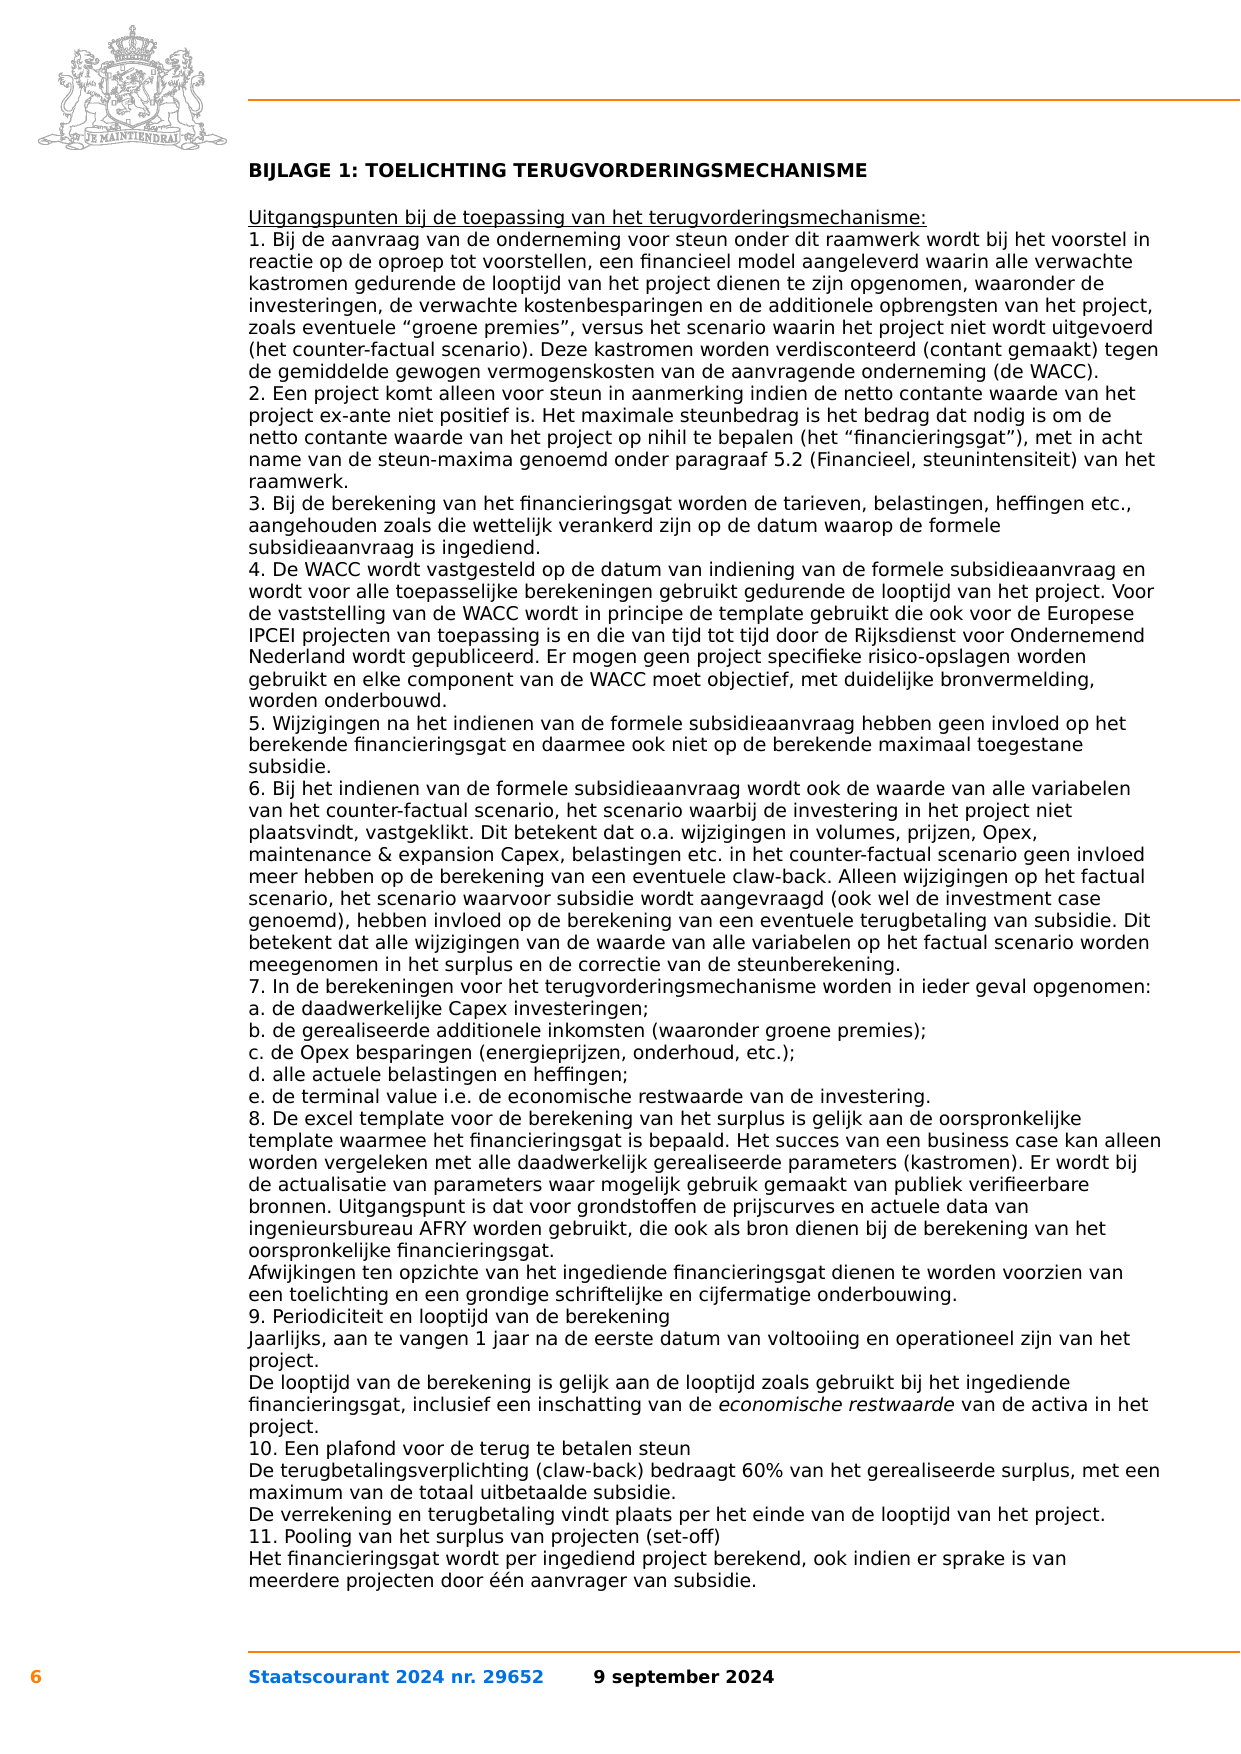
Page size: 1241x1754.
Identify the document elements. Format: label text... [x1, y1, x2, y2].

picture [38, 25, 227, 150]
text e. de terminal value i.e. de economische restwaarde van de investering. [248, 1086, 1163, 1108]
text De terugbetalingsverplichting (claw-back) bedraagt 60% van het gerealiseerde surplus, met een maximum van de totaal uitbetaalde subsidie. [248, 1460, 1163, 1504]
text 4. De WACC wordt vastgesteld op de datum van indiening van de formele subsidieaanvraag en wordt voor alle toepasselijke berekeningen gebruikt gedurende de looptijd van het project. Voor de vaststelling van de WACC wordt in principe de template gebruikt die ook voor de Europese IPCEI projecten van toepassing is en die van tijd tot tijd door de Rijksdienst voor Ondernemend Nederland wordt gepubliceerd. Er mogen geen project specifieke risico-opslagen worden gebruikt en elke component van de WACC moet objectief, met duidelijke bronvermelding, worden onderbouwd. [248, 558, 1163, 712]
text De verrekening en terugbetaling vindt plaats per het einde van de looptijd van het project. [248, 1504, 1163, 1526]
text 9. Periodiciteit en looptijd van de berekening [248, 1306, 1163, 1328]
text a. de daadwerkelijke Capex investeringen; [248, 998, 1163, 1020]
text Afwijkingen ten opzichte van het ingediende financieringsgat dienen te worden voorzien van een toelichting en een grondige schriftelijke en cijfermatige onderbouwing. [248, 1262, 1163, 1306]
subtitle Uitgangspunten bij de toepassing van het terugvorderingsmechanisme: [248, 207, 1163, 229]
subtitle BIJLAGE 1: TOELICHTING TERUGVORDERINGSMECHANISME [248, 160, 1163, 182]
text Jaarlijks, aan te vangen 1 jaar na de eerste datum van voltooiing en operationeel zijn van het project. [248, 1328, 1163, 1372]
text d. alle actuele belastingen en heffingen; [248, 1064, 1163, 1086]
text 8. De excel template voor de berekening van het surplus is gelijk aan de oorspronkelijke template waarmee het financieringsgat is bepaald. Het succes van een business case kan alleen worden vergeleken met alle daadwerkelijk gerealiseerde parameters (kastromen). Er wordt bij de actualisatie van parameters waar mogelijk gebruik gemaakt van publiek verifieerbare bronnen. Uitgangspunt is dat voor grondstoffen de prijscurves en actuele data van ingenieursbureau AFRY worden gebruikt, die ook als bron dienen bij de berekening van het oorspronkelijke financieringsgat. [248, 1108, 1163, 1262]
text 11. Pooling van het surplus van projecten (set-off) [248, 1526, 1163, 1548]
text 2. Een project komt alleen voor steun in aanmerking indien de netto contante waarde van het project ex-ante niet positief is. Het maximale steunbedrag is het bedrag dat nodig is om de netto contante waarde van het project op nihil te bepalen (het “financieringsgat”), met in acht name van de steun-maxima genoemd onder paragraaf 5.2 (Financieel, steunintensiteit) van het raamwerk. [248, 383, 1163, 493]
text b. de gerealiseerde additionele inkomsten (waaronder groene premies); [248, 1020, 1163, 1042]
text 1. Bij de aanvraag van de onderneming voor steun onder dit raamwerk wordt bij het voorstel in reactie op de oproep tot voorstellen, een financieel model aangeleverd waarin alle verwachte kastromen gedurende de looptijd van het project dienen te zijn opgenomen, waaronder de investeringen, de verwachte kostenbesparingen en de additionele opbrengsten van het project, zoals eventuele “groene premies”, versus het scenario waarin het project niet wordt uitgevoerd (het counter-factual scenario). Deze kastromen worden verdisconteerd (contant gemaakt) tegen de gemiddelde gewogen vermogenskosten van de aanvragende onderneming (de WACC). [248, 229, 1163, 383]
text De looptijd van de berekening is gelijk aan de looptijd zoals gebruikt bij het ingediende financieringsgat, inclusief een inschatting van de economische restwaarde van de activa in het project. [248, 1372, 1163, 1438]
text Het financieringsgat wordt per ingediend project berekend, ook indien er sprake is van meerdere projecten door één aanvrager van subsidie. [248, 1548, 1163, 1592]
text c. de Opex besparingen (energieprijzen, onderhoud, etc.); [248, 1042, 1163, 1064]
text 5. Wijzigingen na het indienen van de formele subsidieaanvraag hebben geen invloed op het berekende financieringsgat en daarmee ook niet op de berekende maximaal toegestane subsidie. [248, 712, 1163, 778]
text 3. Bij de berekening van het financieringsgat worden de tarieven, belastingen, heffingen etc., aangehouden zoals die wettelijk verankerd zijn op de datum waarop de formele subsidieaanvraag is ingediend. [248, 493, 1163, 558]
text 6. Bij het indienen van de formele subsidieaanvraag wordt ook de waarde van alle variabelen van het counter-factual scenario, het scenario waarbij de investering in het project niet plaatsvindt, vastgeklikt. Dit betekent dat o.a. wijzigingen in volumes, prijzen, Opex, maintenance & expansion Capex, belastingen etc. in het counter-factual scenario geen invloed meer hebben op de berekening van een eventuele claw-back. Alleen wijzigingen op het factual scenario, het scenario waarvoor subsidie wordt aangevraagd (ook wel de investment case genoemd), hebben invloed op de berekening van een eventuele terugbetaling van subsidie. Dit betekent dat alle wijzigingen van de waarde van alle variabelen op het factual scenario worden meegenomen in het surplus en de correctie van de steunberekening. [248, 778, 1163, 976]
text 10. Een plafond voor de terug te betalen steun [248, 1438, 1163, 1460]
text 7. In de berekeningen voor het terugvorderingsmechanisme worden in ieder geval opgenomen: [248, 976, 1163, 998]
